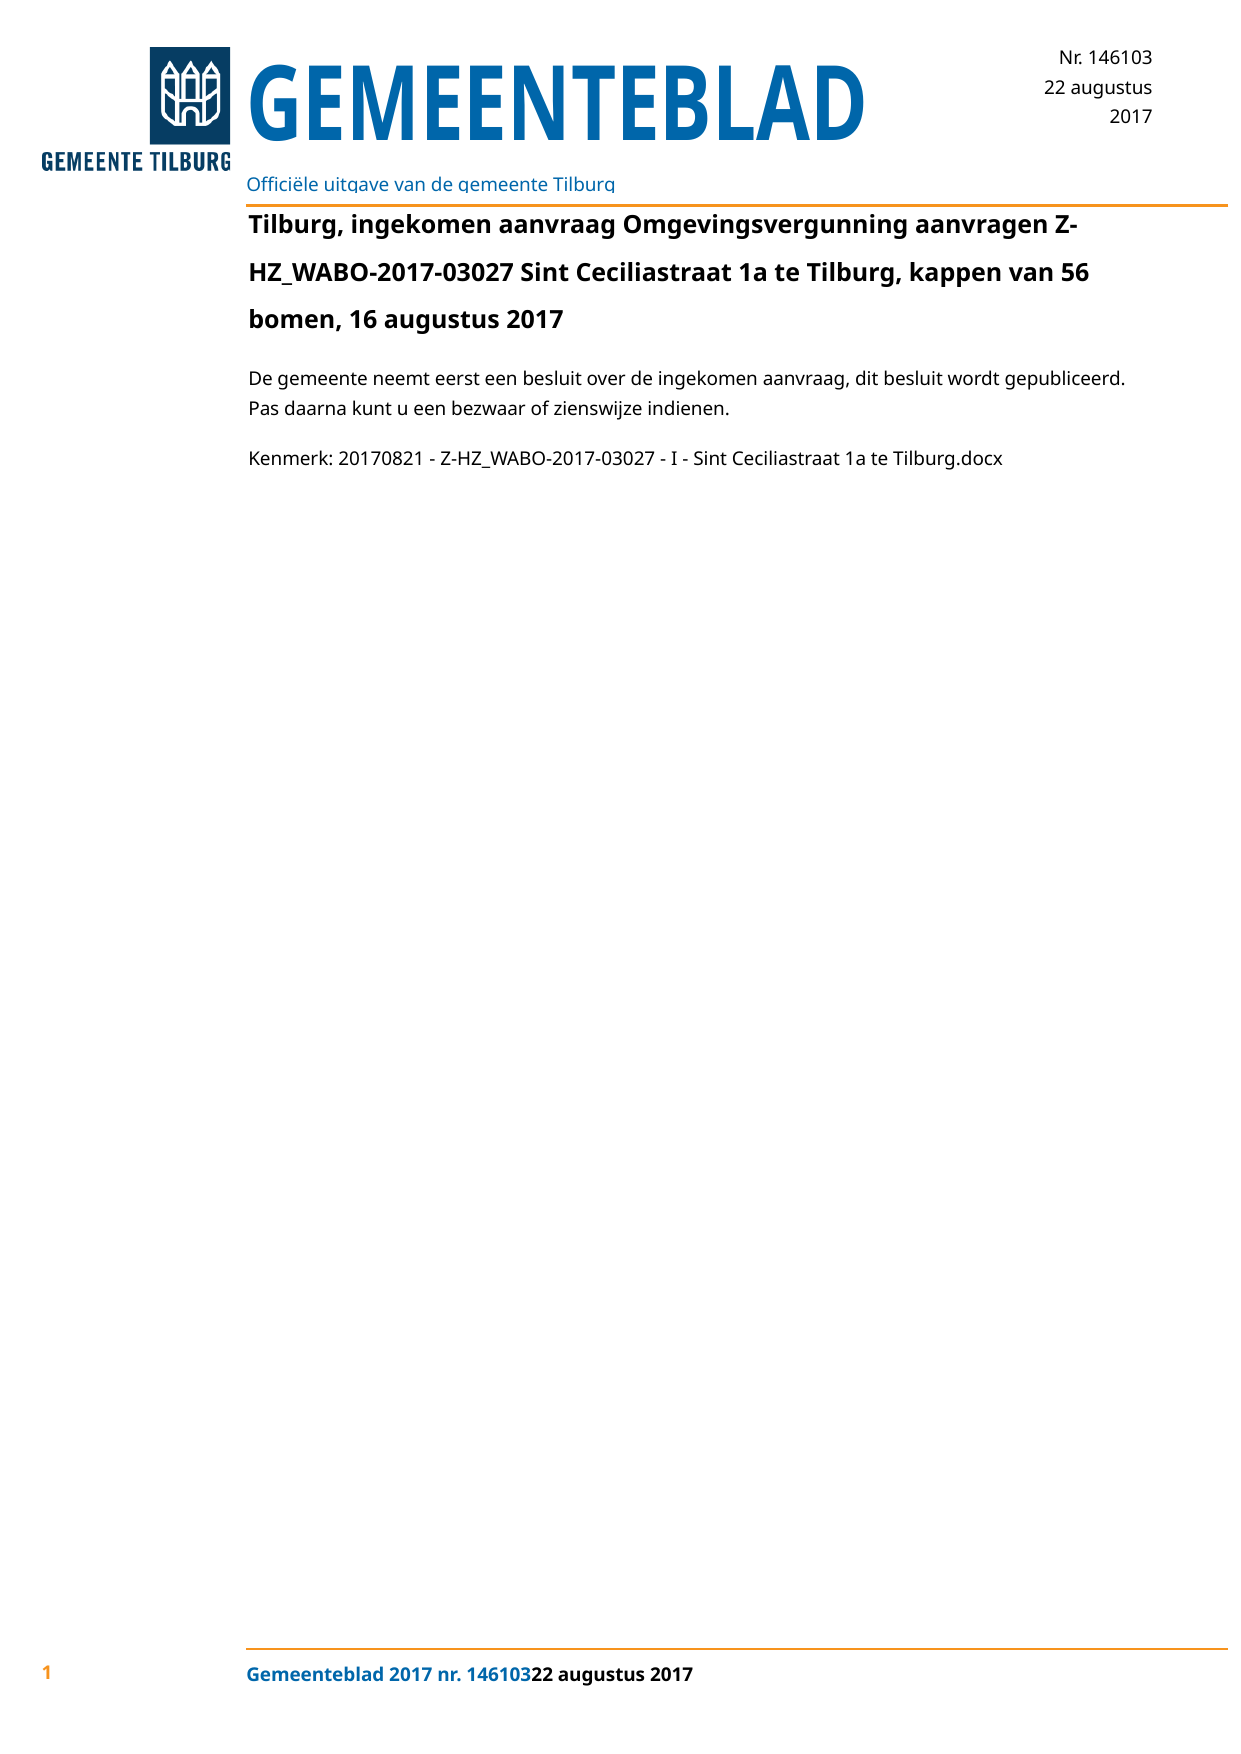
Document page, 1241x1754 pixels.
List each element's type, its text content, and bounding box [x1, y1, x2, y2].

text De gemeente neemt eerst een besluit over de ingekomen aanvraag, dit besluit wordt gepubliceerd. Pas daarna kunt u een bezwaar of zienswijze indienen. [248, 366, 1152, 421]
text Tilburg, ingekomen aanvraag Omgevingsvergunning aanvragen Z-HZ_WABO-2017-03027 Sint Ceciliastraat 1a te Tilburg, kappen van 56 bomen, 16 augustus 2017 [248, 207, 1152, 336]
text Kenmerk: 20170821 - Z-HZ_WABO-2017-03027 - I - Sint Ceciliastraat 1a te Tilburg.docx [248, 446, 1152, 471]
picture [41, 47, 231, 172]
